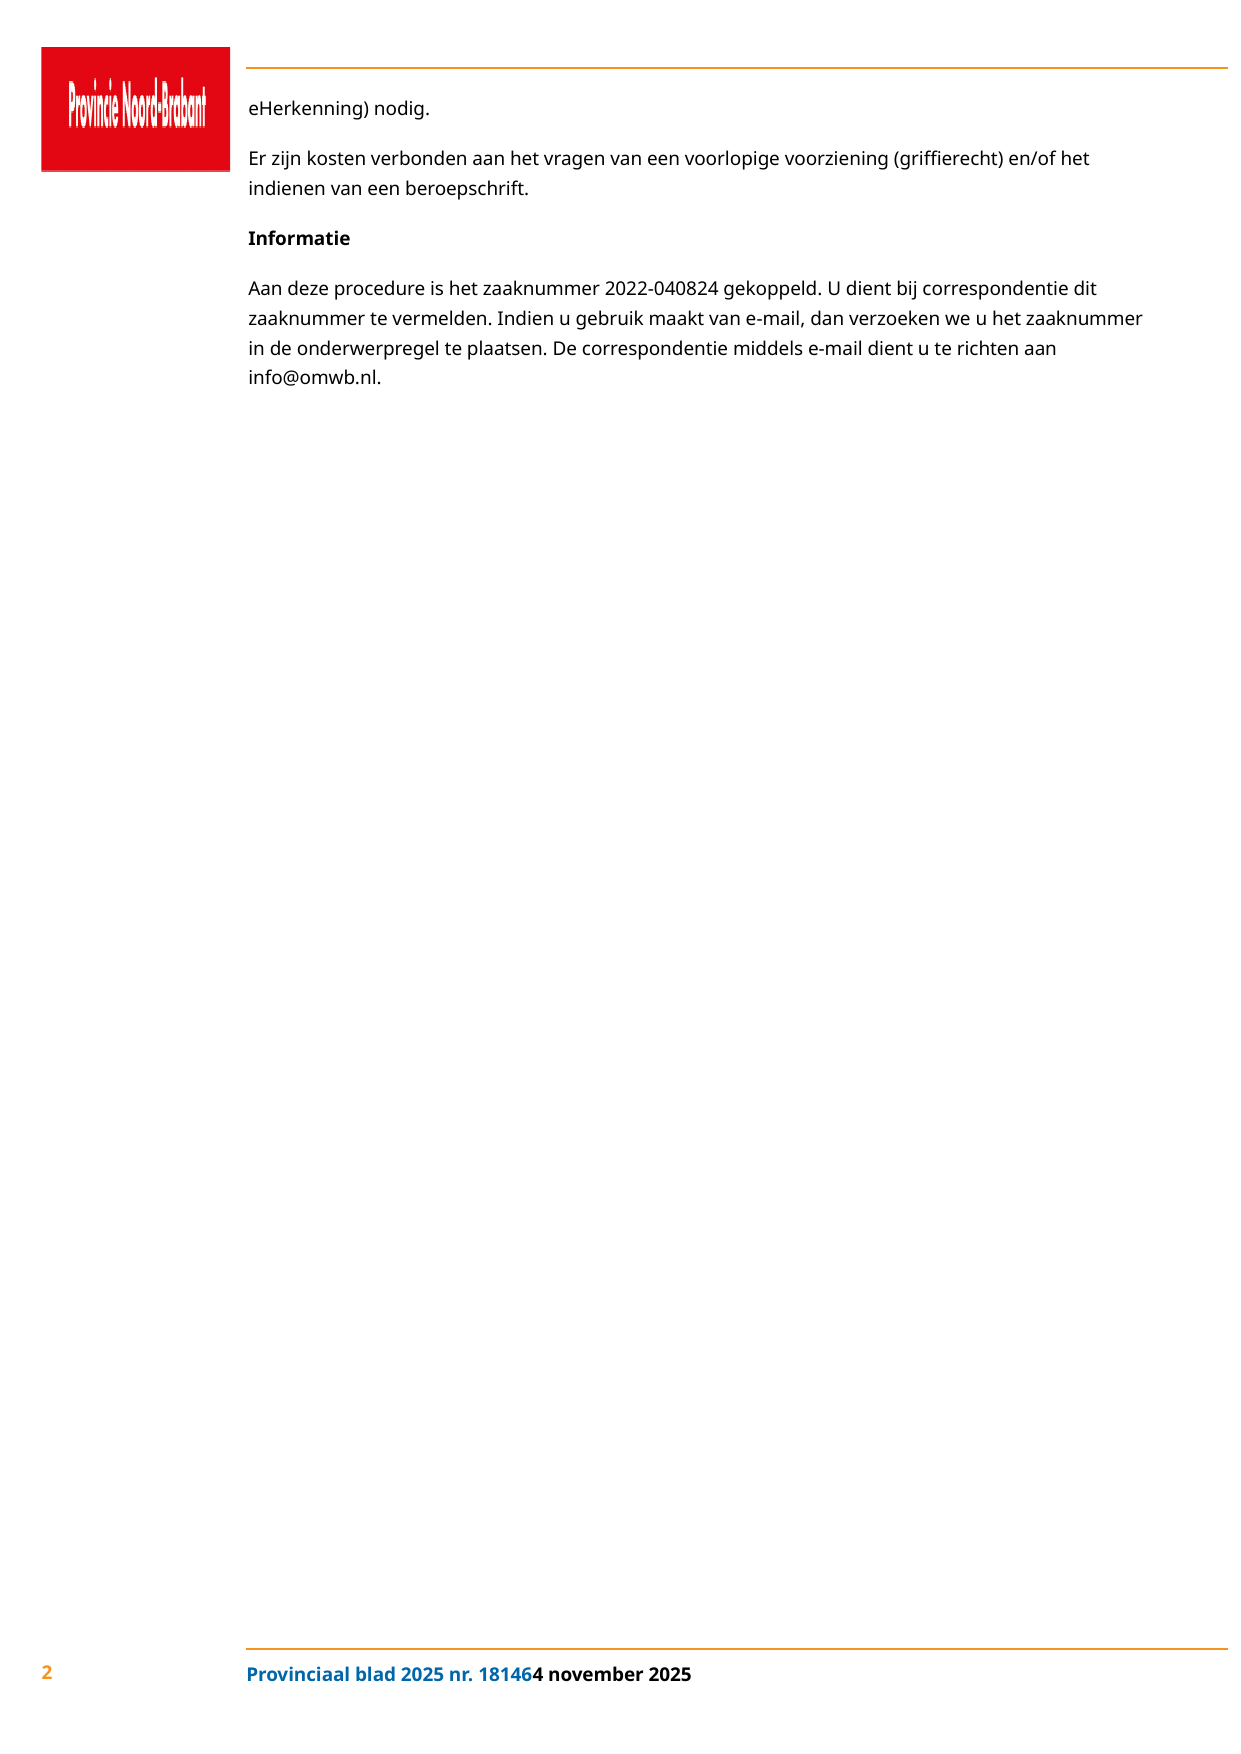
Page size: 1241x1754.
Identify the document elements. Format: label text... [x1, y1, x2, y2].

picture [41, 47, 231, 172]
text Informatie [248, 225, 1152, 251]
text eHerkenning) nodig. [248, 95, 1152, 121]
text Er zijn kosten verbonden aan het vragen van een voorlopige voorziening (griffierecht) en/of het indienen van een beroepschrift. [248, 145, 1152, 201]
text Aan deze procedure is het zaaknummer 2022-040824 gekoppeld. U dient bij correspondentie dit zaaknummer te vermelden. Indien u gebruik maakt van e-mail, dan verzoeken we u het zaaknummer in de onderwerpregel te plaatsen. De correspondentie middels e-mail dient u te richten aan info@omwb.nl. [248, 276, 1152, 390]
